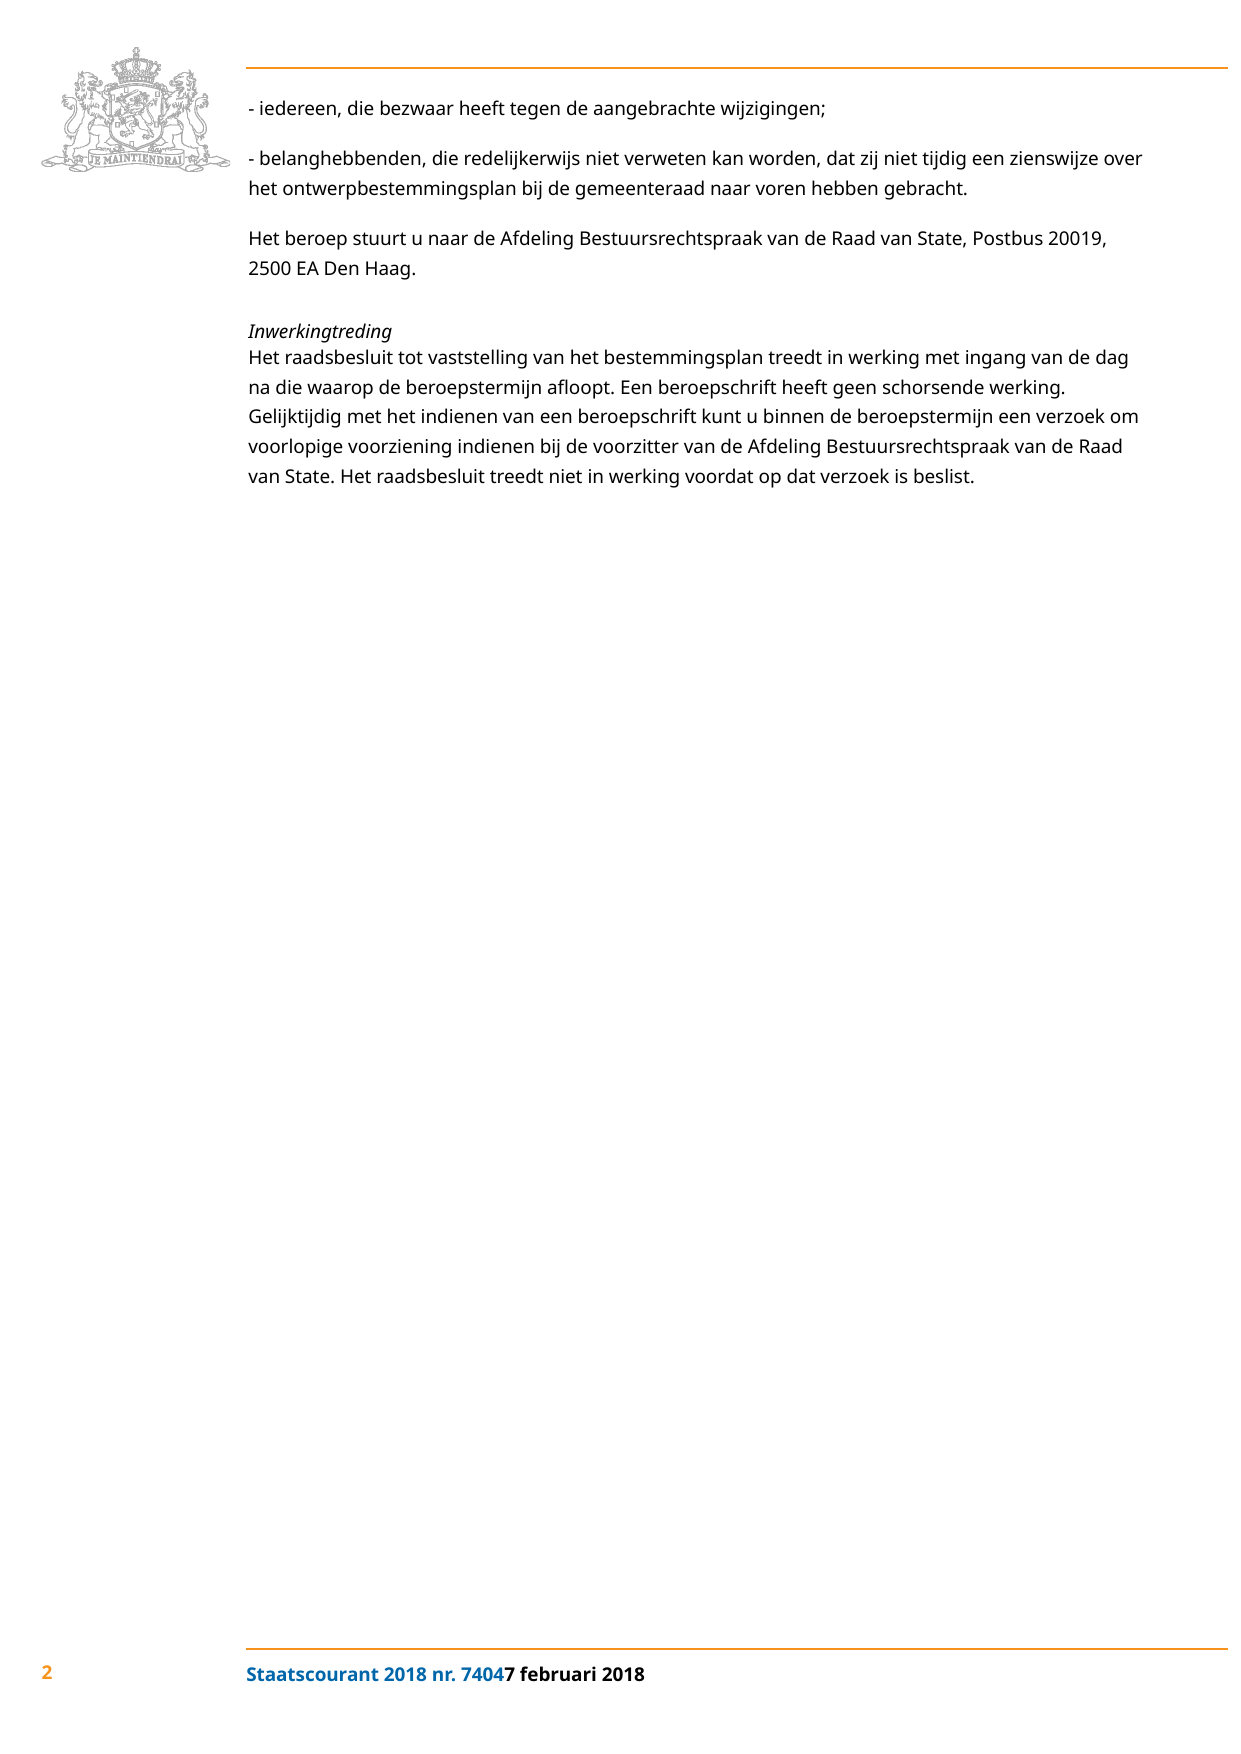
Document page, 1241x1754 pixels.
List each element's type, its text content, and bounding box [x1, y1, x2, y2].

picture [41, 47, 231, 172]
text Het beroep stuurt u naar de Afdeling Bestuursrechtspraak van de Raad van State, Postbus 20019, 2500 EA Den Haag. [248, 225, 1152, 281]
text - belanghebbenden, die redelijkerwijs niet verweten kan worden, dat zij niet tijdig een zienswijze over het ontwerpbestemmingsplan bij de gemeenteraad naar voren hebben gebracht. [248, 145, 1152, 201]
text - iedereen, die bezwaar heeft tegen de aangebrachte wijzigingen; [248, 95, 1152, 121]
text Inwerkingtreding [248, 319, 1152, 344]
text Het raadsbesluit tot vaststelling van het bestemmingsplan treedt in werking met ingang van de dag na die waarop de beroepstermijn afloopt. Een beroepschrift heeft geen schorsende werking. Gelijktijdig met het indienen van een beroepschrift kunt u binnen de beroepstermijn een verzoek om voorlopige voorziening indienen bij de voorzitter van de Afdeling Bestuursrechtspraak van de Raad van State. Het raadsbesluit treedt niet in werking voordat op dat verzoek is beslist. [248, 344, 1152, 488]
